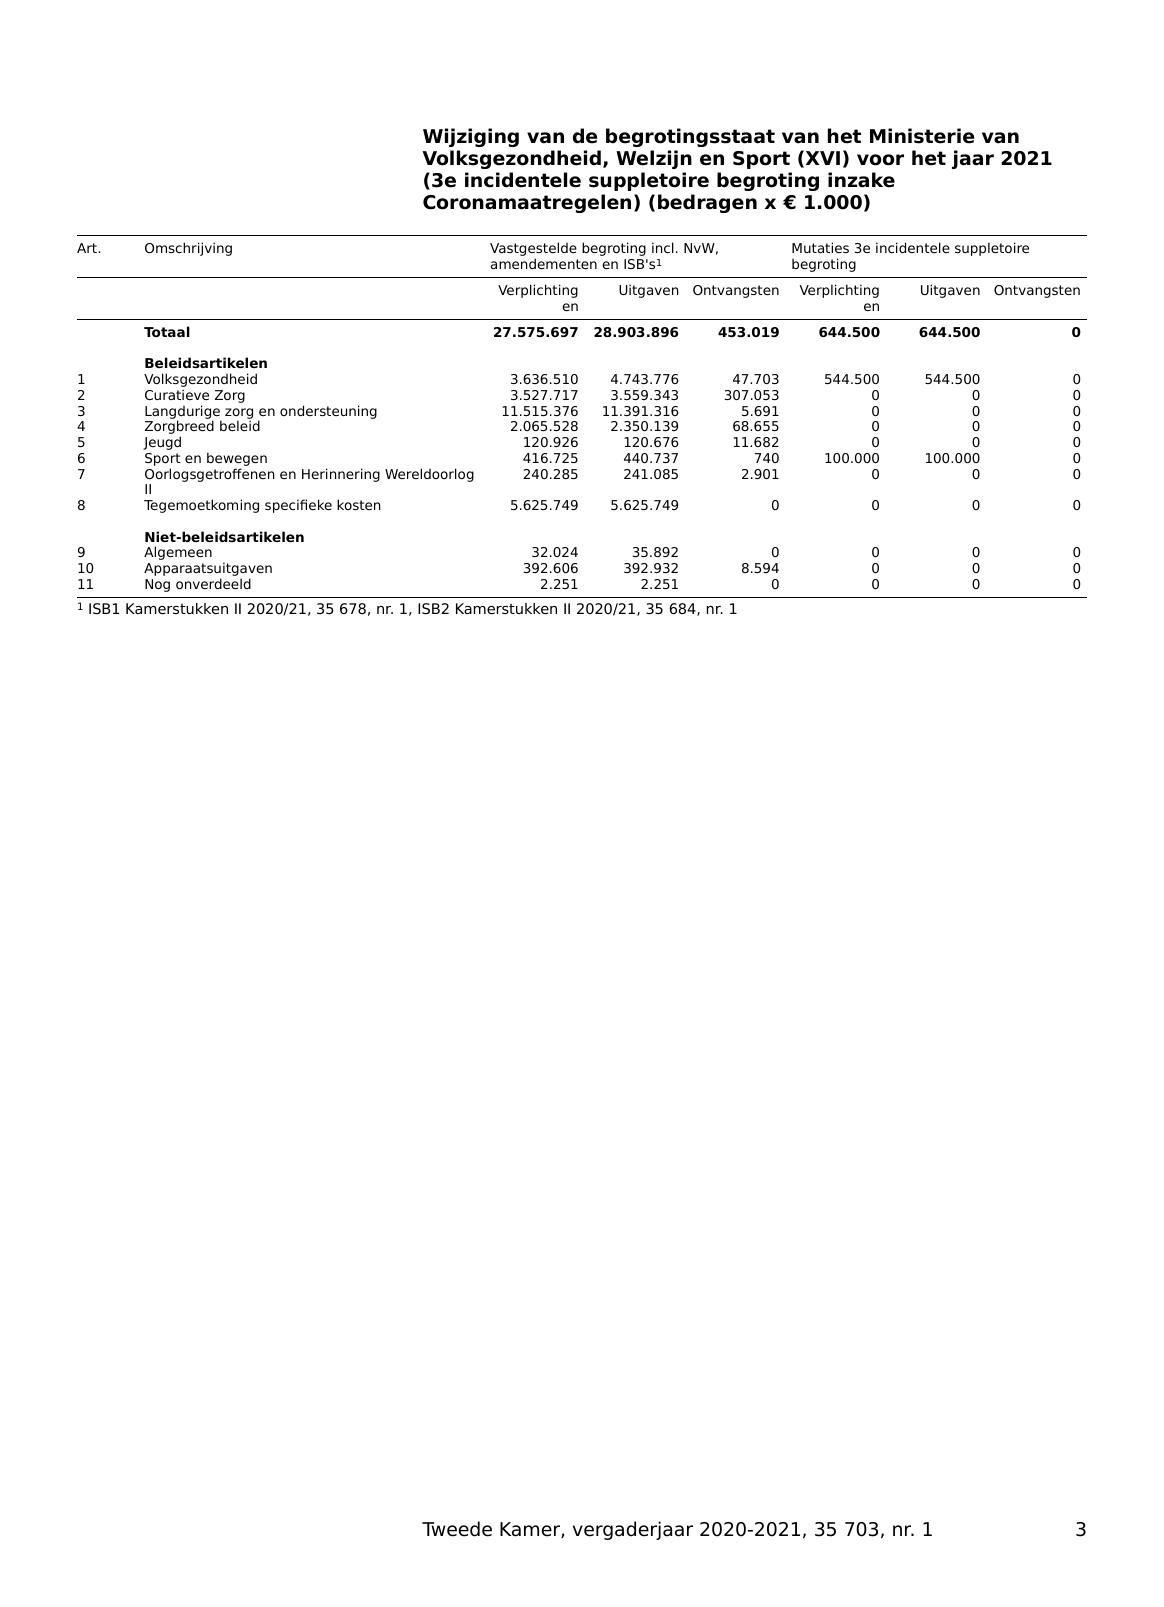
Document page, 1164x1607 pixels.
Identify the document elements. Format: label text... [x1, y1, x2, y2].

table_cell 4.743.776 [585, 372, 685, 388]
table_cell 544.500 [785, 372, 886, 388]
table_cell 27.575.697 [484, 320, 584, 341]
table_cell 0 [986, 435, 1087, 451]
table_cell [77, 320, 138, 341]
table_cell [77, 514, 138, 529]
table_cell 7 [77, 466, 138, 498]
table_cell 0 [986, 466, 1087, 498]
table_cell 0 [685, 545, 785, 561]
table_cell 68.655 [685, 419, 785, 435]
table_cell 0 [886, 498, 986, 514]
table_cell Tegemoetkoming specifieke kosten [138, 498, 484, 514]
table_cell 3.636.510 [484, 372, 584, 388]
table_cell 28.903.896 [585, 320, 685, 341]
table_cell 3.527.717 [484, 388, 584, 403]
table_cell 644.500 [886, 320, 986, 341]
table_cell Sport en bewegen [138, 451, 484, 466]
table_cell [785, 514, 886, 529]
table_cell [785, 341, 886, 356]
table_cell 0 [785, 545, 886, 561]
table_cell [785, 529, 886, 545]
table_cell 241.085 [585, 466, 685, 498]
table_cell 11.682 [685, 435, 785, 451]
table_cell [986, 356, 1087, 372]
table_cell 100.000 [886, 451, 986, 466]
table_cell 0 [986, 577, 1087, 597]
table_cell [886, 356, 986, 372]
table_cell 3.559.343 [585, 388, 685, 403]
table_cell Verplichtingen [785, 278, 886, 319]
table_header Omschrijving [138, 236, 484, 277]
table_cell [585, 514, 685, 529]
table_cell 1 ISB1 Kamerstukken II 2020/21, 35 678, nr. 1, ISB2 Kamerstukken II 2020/21, 35 684, nr. 1 [77, 598, 1087, 618]
table_cell 100.000 [785, 451, 886, 466]
table_cell 0 [886, 577, 986, 597]
table_cell 0 [886, 466, 986, 498]
table_cell 47.703 [685, 372, 785, 388]
table_cell Langdurige zorg en ondersteuning [138, 404, 484, 419]
table_cell 0 [685, 577, 785, 597]
table_cell [138, 278, 484, 319]
text Wijziging van de begrotingsstaat van het Ministerie van Volksgezondheid, Welzijn en Sport (XVI) voor het jaar 2021 (3e incidentele suppletoire begroting inzake Coronamaatregelen) (bedragen x € 1.000) [422, 126, 1087, 213]
table_cell [484, 529, 584, 545]
table_cell 740 [685, 451, 785, 466]
table_header Vastgestelde begroting incl. NvW, amendementen en ISB's1 [484, 236, 785, 277]
table_cell [886, 529, 986, 545]
table_cell 2.251 [484, 577, 584, 597]
table_cell 307.053 [685, 388, 785, 403]
table_cell [77, 278, 138, 319]
table_cell 0 [986, 419, 1087, 435]
table_cell 3 [77, 404, 138, 419]
table_cell [986, 514, 1087, 529]
table_cell 5 [77, 435, 138, 451]
table_cell 440.737 [585, 451, 685, 466]
table_cell 5.691 [685, 404, 785, 419]
table_cell 0 [785, 435, 886, 451]
table_cell 5.625.749 [484, 498, 584, 514]
table_cell [585, 529, 685, 545]
table_cell [138, 341, 484, 356]
table_cell 0 [986, 404, 1087, 419]
table_cell Algemeen [138, 545, 484, 561]
table_cell [484, 341, 584, 356]
table_cell 0 [986, 388, 1087, 403]
table_cell 0 [986, 372, 1087, 388]
table_cell 0 [785, 388, 886, 403]
table_cell 240.285 [484, 466, 584, 498]
table_cell [685, 529, 785, 545]
table_cell [685, 341, 785, 356]
table_header Mutaties 3e incidentele suppletoire begroting [785, 236, 1087, 277]
table_cell 544.500 [886, 372, 986, 388]
table_cell Oorlogsgetroffenen en Herinnering Wereldoorlog II [138, 466, 484, 498]
table_cell 0 [986, 545, 1087, 561]
table_cell 0 [986, 561, 1087, 577]
table_cell 0 [986, 498, 1087, 514]
table_cell Verplichtingen [484, 278, 584, 319]
table_cell 0 [785, 466, 886, 498]
table_cell 0 [986, 320, 1087, 341]
table_cell 392.606 [484, 561, 584, 577]
table_cell 6 [77, 451, 138, 466]
table_cell 9 [77, 545, 138, 561]
table_cell 0 [886, 435, 986, 451]
table_cell 0 [785, 561, 886, 577]
table_cell 4 [77, 419, 138, 435]
table_cell Niet-beleidsartikelen [138, 529, 484, 545]
table_cell 0 [986, 451, 1087, 466]
table_cell Volksgezondheid [138, 372, 484, 388]
table_cell 10 [77, 561, 138, 577]
table_cell 35.892 [585, 545, 685, 561]
table_cell 2.350.139 [585, 419, 685, 435]
table_cell [585, 356, 685, 372]
table_cell 11.391.316 [585, 404, 685, 419]
table_cell [685, 514, 785, 529]
table_cell 644.500 [785, 320, 886, 341]
table_cell Curatieve Zorg [138, 388, 484, 403]
table_cell 0 [886, 561, 986, 577]
table_cell [685, 356, 785, 372]
table_cell [138, 514, 484, 529]
table_cell 120.676 [585, 435, 685, 451]
table_cell Totaal [138, 320, 484, 341]
table_cell 0 [886, 545, 986, 561]
table_cell 2.901 [685, 466, 785, 498]
table_cell [785, 356, 886, 372]
table_cell 0 [886, 404, 986, 419]
table_cell 11 [77, 577, 138, 597]
table_cell 32.024 [484, 545, 584, 561]
table_cell [77, 356, 138, 372]
table_cell [886, 514, 986, 529]
table_cell 453.019 [685, 320, 785, 341]
table_cell [484, 514, 584, 529]
table_cell 0 [785, 404, 886, 419]
table_cell 0 [785, 577, 886, 597]
table_cell 120.926 [484, 435, 584, 451]
table_cell [585, 341, 685, 356]
table_cell [986, 341, 1087, 356]
table_cell Nog onverdeeld [138, 577, 484, 597]
table_cell 5.625.749 [585, 498, 685, 514]
table_cell 0 [685, 498, 785, 514]
table_cell 0 [886, 388, 986, 403]
table_cell 0 [785, 498, 886, 514]
table_cell Ontvangsten [986, 278, 1087, 319]
table_cell 0 [886, 419, 986, 435]
table_cell [986, 529, 1087, 545]
table_cell 1 [77, 372, 138, 388]
table_cell [886, 341, 986, 356]
table_cell [484, 356, 584, 372]
table_cell Uitgaven [886, 278, 986, 319]
table_cell Ontvangsten [685, 278, 785, 319]
table_cell [77, 529, 138, 545]
table_cell 0 [785, 419, 886, 435]
table_cell Zorgbreed beleid [138, 419, 484, 435]
table_cell 2 [77, 388, 138, 403]
table_cell 416.725 [484, 451, 584, 466]
table_cell 8.594 [685, 561, 785, 577]
table_cell 392.932 [585, 561, 685, 577]
table_cell 2.251 [585, 577, 685, 597]
table_cell Jeugd [138, 435, 484, 451]
table_cell Uitgaven [585, 278, 685, 319]
table_header Art. [77, 236, 138, 277]
table_cell Beleidsartikelen [138, 356, 484, 372]
table_cell 11.515.376 [484, 404, 584, 419]
table_cell 2.065.528 [484, 419, 584, 435]
table_cell Apparaatsuitgaven [138, 561, 484, 577]
table_cell 8 [77, 498, 138, 514]
table_cell [77, 341, 138, 356]
